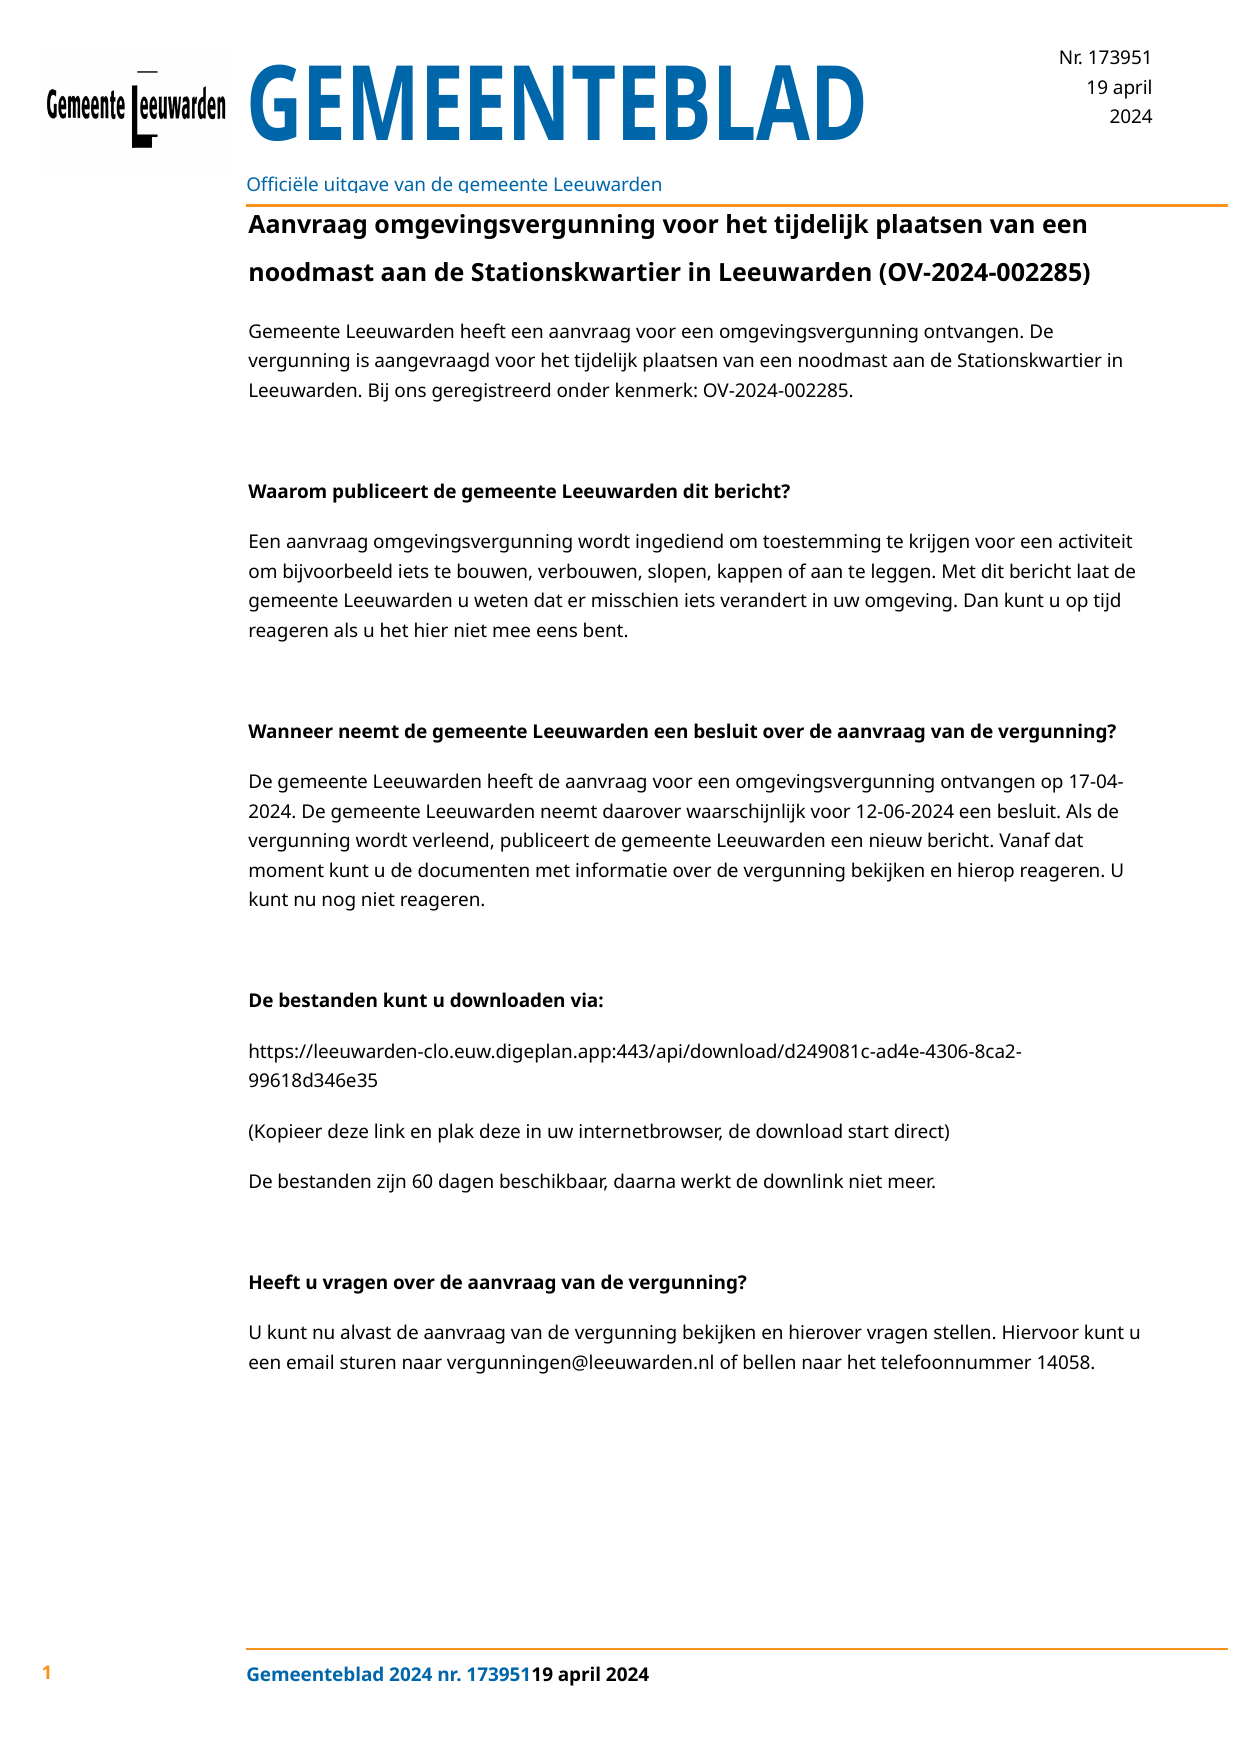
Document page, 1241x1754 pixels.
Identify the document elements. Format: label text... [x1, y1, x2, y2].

text Wanneer neemt de gemeente Leeuwarden een besluit over de aanvraag van de vergunning? [248, 718, 1152, 744]
text Gemeente Leeuwarden heeft een aanvraag voor een omgevingsvergunning ontvangen. De vergunning is aangevraagd voor het tijdelijk plaatsen van een noodmast aan de Stationskwartier in Leeuwarden. Bij ons geregistreerd onder kenmerk: OV-2024-002285. [248, 318, 1152, 403]
text De gemeente Leeuwarden heeft de aanvraag voor een omgevingsvergunning ontvangen op 17-04-2024. De gemeente Leeuwarden neemt daarover waarschijnlijk voor 12-06-2024 een besluit. Als de vergunning wordt verleend, publiceert de gemeente Leeuwarden een nieuw bericht. Vanaf dat moment kunt u de documenten met informatie over de vergunning bekijken en hierop reageren. U kunt nu nog niet reageren. [248, 768, 1152, 912]
text Aanvraag omgevingsvergunning voor het tijdelijk plaatsen van een noodmast aan de Stationskwartier in Leeuwarden (OV-2024-002285) [248, 207, 1152, 288]
text Waarom publiceert de gemeente Leeuwarden dit bericht? [248, 478, 1152, 504]
text Heeft u vragen over de aanvraag van de vergunning? [248, 1269, 1152, 1295]
text https://leeuwarden-clo.euw.digeplan.app:443/api/download/d249081c-ad4e-4306-8ca2-99618d346e35 [248, 1038, 1152, 1093]
text Een aanvraag omgevingsvergunning wordt ingediend om toestemming te krijgen voor een activiteit om bijvoorbeeld iets te bouwen, verbouwen, slopen, kappen of aan te leggen. Met dit bericht laat de gemeente Leeuwarden u weten dat er misschien iets verandert in uw omgeving. Dan kunt u op tijd reageren als u het hier niet mee eens bent. [248, 528, 1152, 643]
text De bestanden zijn 60 dagen beschikbaar, daarna werkt de downlink niet meer. [248, 1168, 1152, 1194]
text De bestanden kunt u downloaden via: [248, 987, 1152, 1013]
picture [41, 47, 231, 172]
text (Kopieer deze link en plak deze in uw internetbrowser, de download start direct) [248, 1118, 1152, 1144]
text U kunt nu alvast de aanvraag van de vergunning bekijken en hierover vragen stellen. Hiervoor kunt u een email sturen naar vergunningen@leeuwarden.nl of bellen naar het telefoonnummer 14058. [248, 1319, 1152, 1375]
